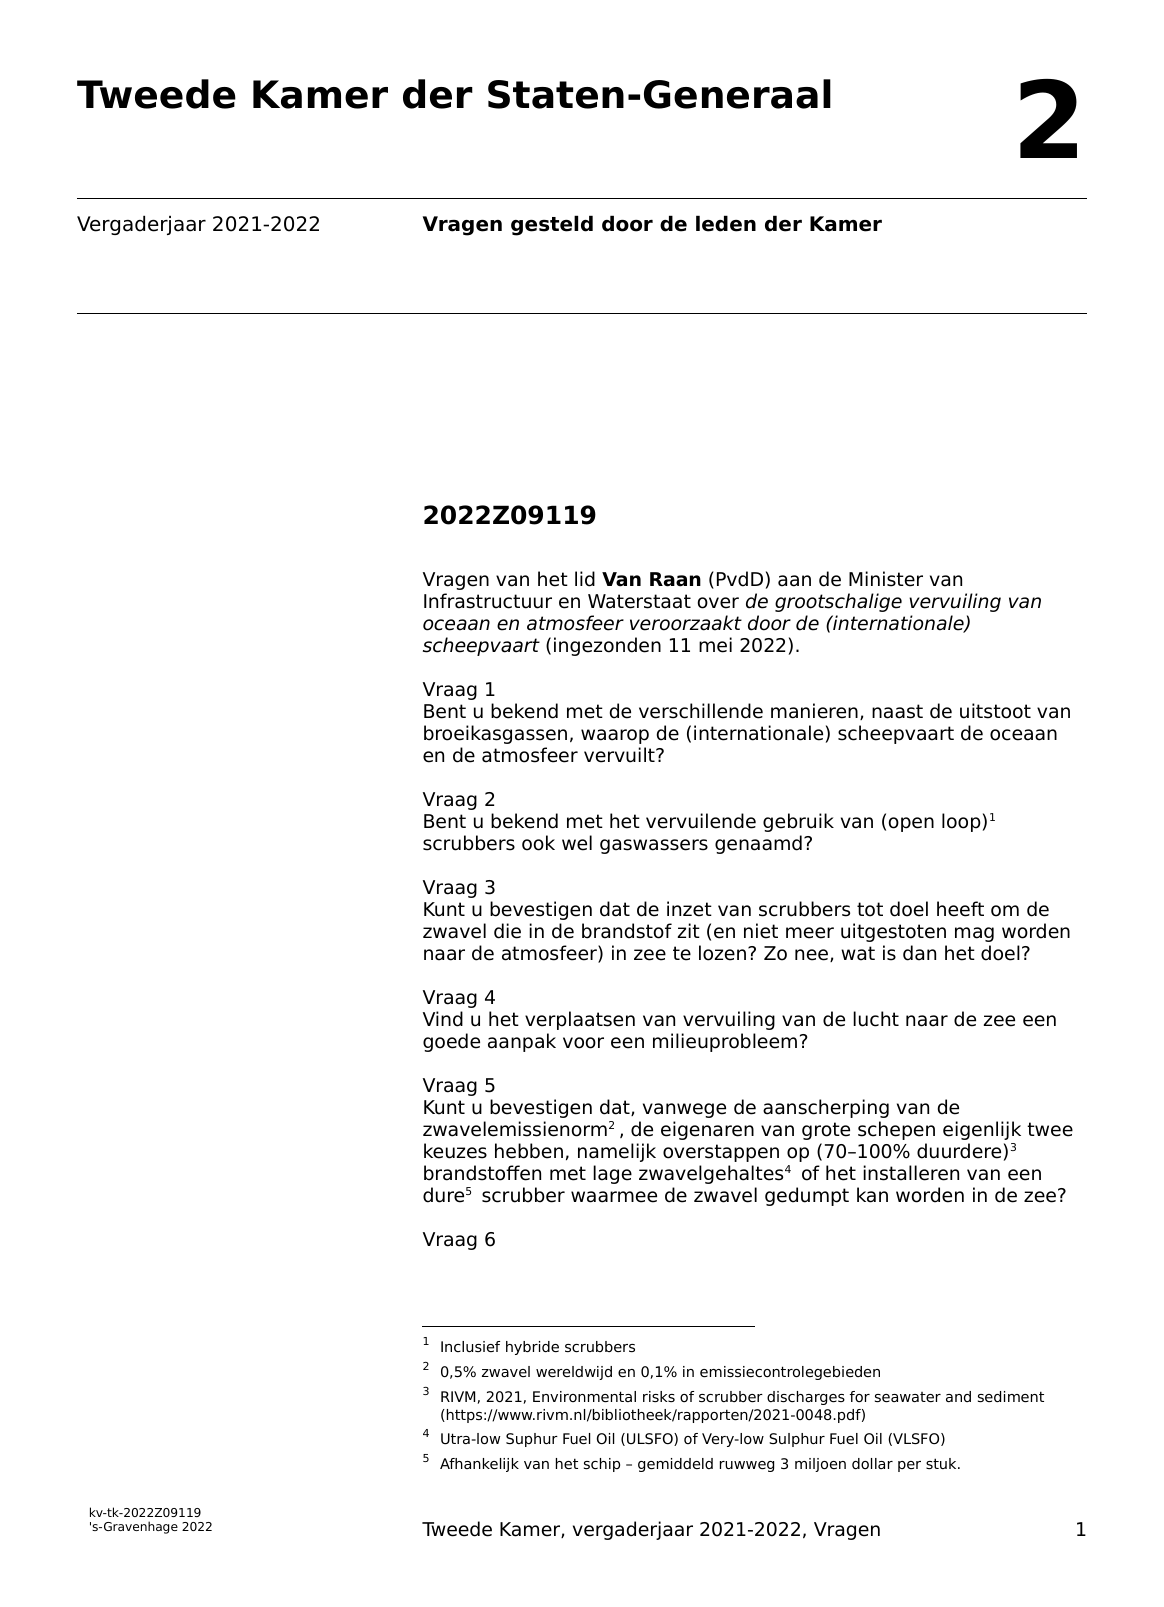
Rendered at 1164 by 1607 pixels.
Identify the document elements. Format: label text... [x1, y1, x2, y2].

table_header Tweede Kamer der Staten-Generaal [77, 59, 886, 198]
text 2022Z09119 [422, 501, 1087, 531]
text Vraag 6 [422, 1229, 1087, 1251]
text Bent u bekend met het vervuilende gebruik van (open loop) scrubbers ook wel gaswassers genaamd? [422, 811, 1087, 855]
text Vind u het verplaatsen van vervuiling van de lucht naar de zee een goede aanpak voor een milieuprobleem? [422, 1009, 1087, 1053]
text RIVM, 2021, Environmental risks of scrubber discharges for seawater and sediment (https://www.rivm.nl/bibliotheek/rapporten/2021-0048.pdf) [422, 1385, 1087, 1424]
table_cell Vragen gesteld door de leden der Kamer [422, 199, 1087, 313]
text Bent u bekend met de verschillende manieren, naast de uitstoot van broeikasgassen, waarop de (internationale) scheepvaart de oceaan en de atmosfeer vervuilt? [422, 701, 1087, 767]
text kv-tk-2022Z09119 [88, 1506, 323, 1520]
text Utra-low Suphur Fuel Oil (ULSFO) of Very-low Sulphur Fuel Oil (VLSFO) [422, 1427, 1087, 1449]
text Kunt u bevestigen dat de inzet van scrubbers tot doel heeft om de zwavel die in de brandstof zit (en niet meer uitgestoten mag worden naar de atmosfeer) in zee te lozen? Zo nee, wat is dan het doel? [422, 899, 1087, 965]
text Vraag 4 [422, 987, 1087, 1009]
text Vraag 5 [422, 1075, 1087, 1097]
text Vraag 3 [422, 877, 1087, 899]
text Vraag 1 [422, 679, 1087, 701]
text 0,5% zwavel wereldwijd en 0,1% in emissiecontrolegebieden [422, 1360, 1087, 1382]
text Vragen van het lid Van Raan (PvdD) aan de Minister van Infrastructuur en Waterstaat over de grootschalige vervuiling van oceaan en atmosfeer veroorzaakt door de (internationale) scheepvaart (ingezonden 11 mei 2022). [422, 569, 1087, 657]
text Vraag 2 [422, 789, 1087, 811]
text Kunt u bevestigen dat, vanwege de aanscherping van de zwavelemissienorm, de eigenaren van grote schepen eigenlijk twee keuzes hebben, namelijk overstappen op (70–100% duurdere) brandstoffen met lage zwavelgehaltes of het installeren van een dure scrubber waarmee de zwavel gedumpt kan worden in de zee? [422, 1097, 1087, 1207]
table_cell Vergaderjaar 2021-2022 [77, 199, 422, 313]
table_header 2 [886, 59, 1087, 198]
text Afhankelijk van het schip – gemiddeld ruwweg 3 miljoen dollar per stuk. [422, 1452, 1087, 1474]
text Inclusief hybride scrubbers [422, 1335, 1087, 1357]
text 's-Gravenhage 2022 [88, 1520, 323, 1534]
